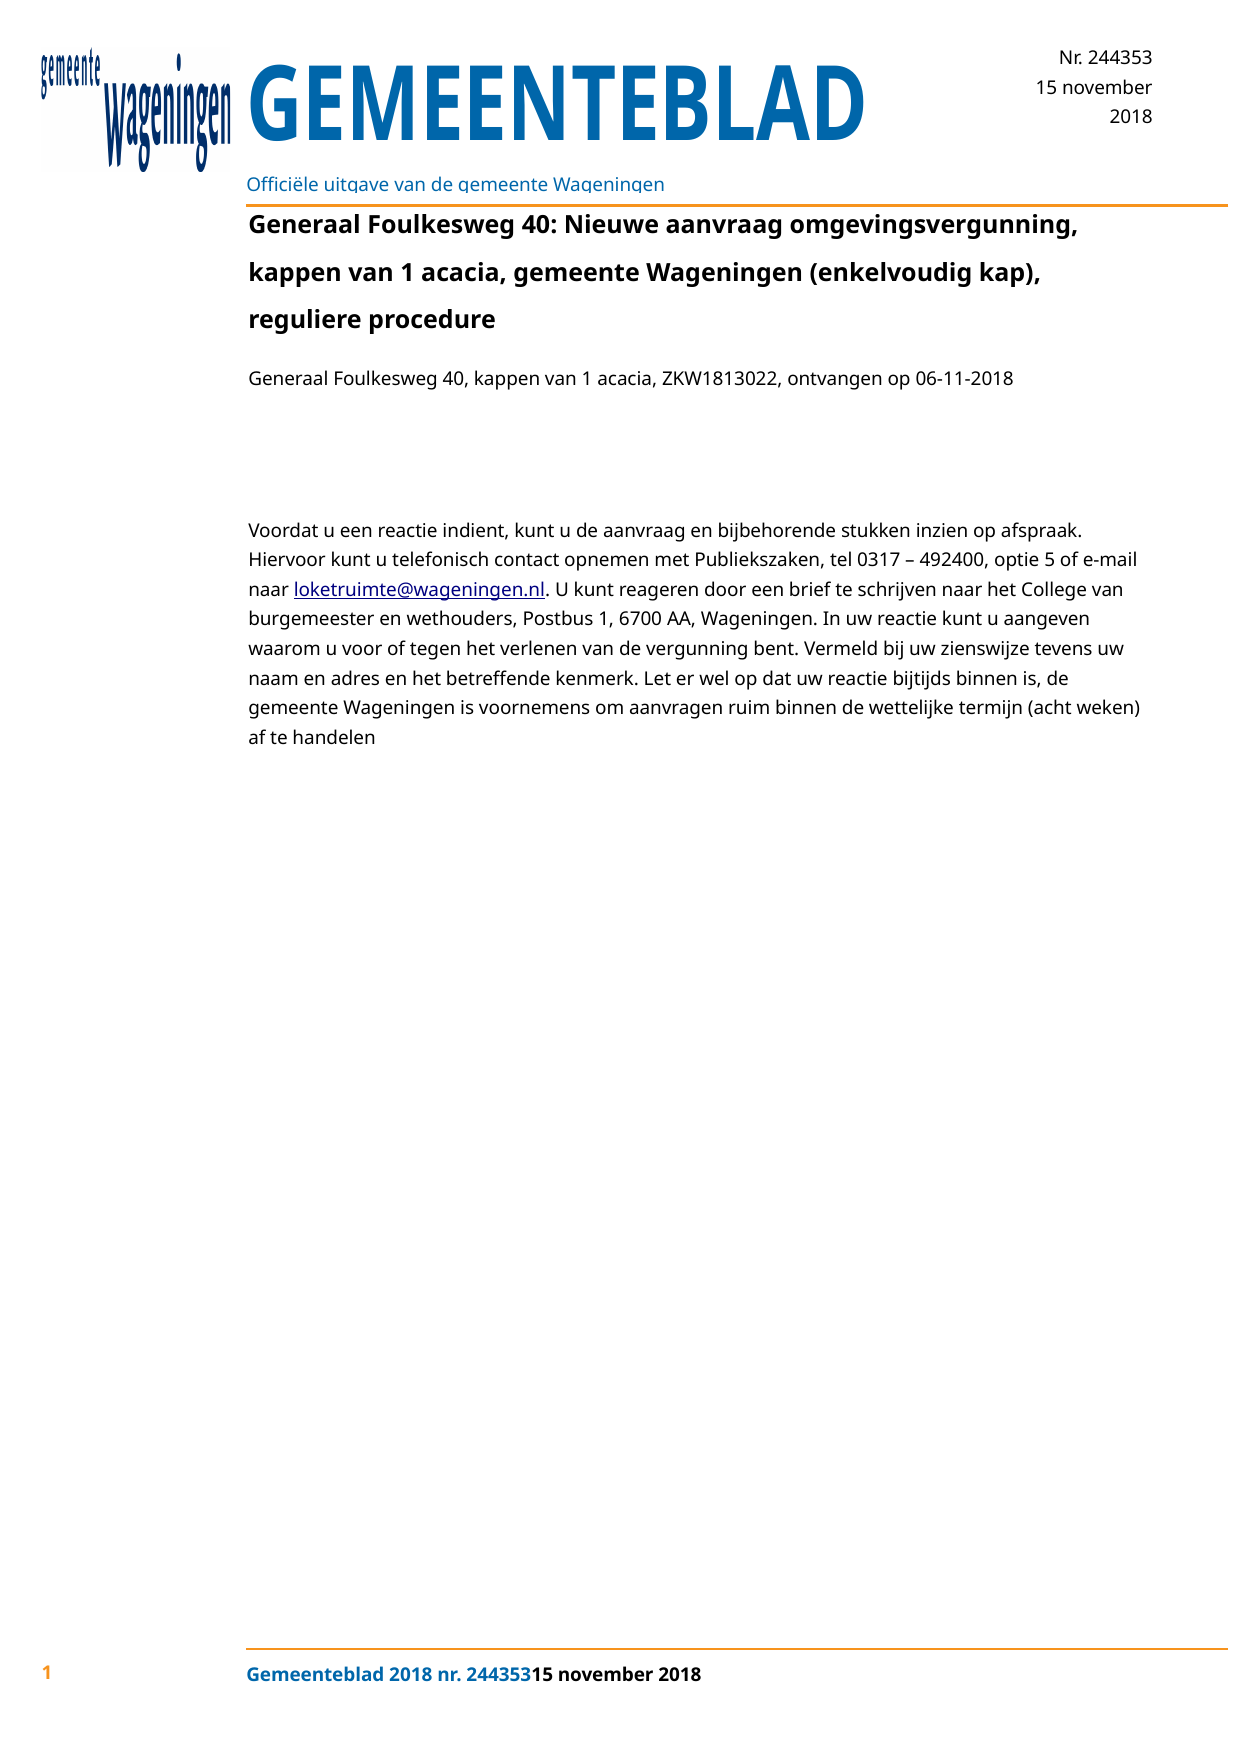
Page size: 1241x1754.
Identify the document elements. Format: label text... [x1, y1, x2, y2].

text Generaal Foulkesweg 40, kappen van 1 acacia, ZKW1813022, ontvangen op 06-11-2018 [248, 366, 1152, 391]
text Voordat u een reactie indient, kunt u de aanvraag en bijbehorende stukken inzien op afspraak. Hiervoor kunt u telefonisch contact opnemen met Publiekszaken, tel 0317 – 492400, optie 5 of e-mail naar loketruimte@wageningen.nl. U kunt reageren door een brief te schrijven naar het College van burgemeester en wethouders, Postbus 1, 6700 AA, Wageningen. In uw reactie kunt u aangeven waarom u voor of tegen het verlenen van de vergunning bent. Vermeld bij uw zienswijze tevens uw naam en adres en het betreffende kenmerk. Let er wel op dat uw reactie bijtijds binnen is, de gemeente Wageningen is voornemens om aanvragen ruim binnen de wettelijke termijn (acht weken) af te handelen [248, 517, 1152, 749]
picture [41, 47, 231, 172]
text Generaal Foulkesweg 40: Nieuwe aanvraag omgevingsvergunning, kappen van 1 acacia, gemeente Wageningen (enkelvoudig kap), reguliere procedure [248, 207, 1152, 336]
